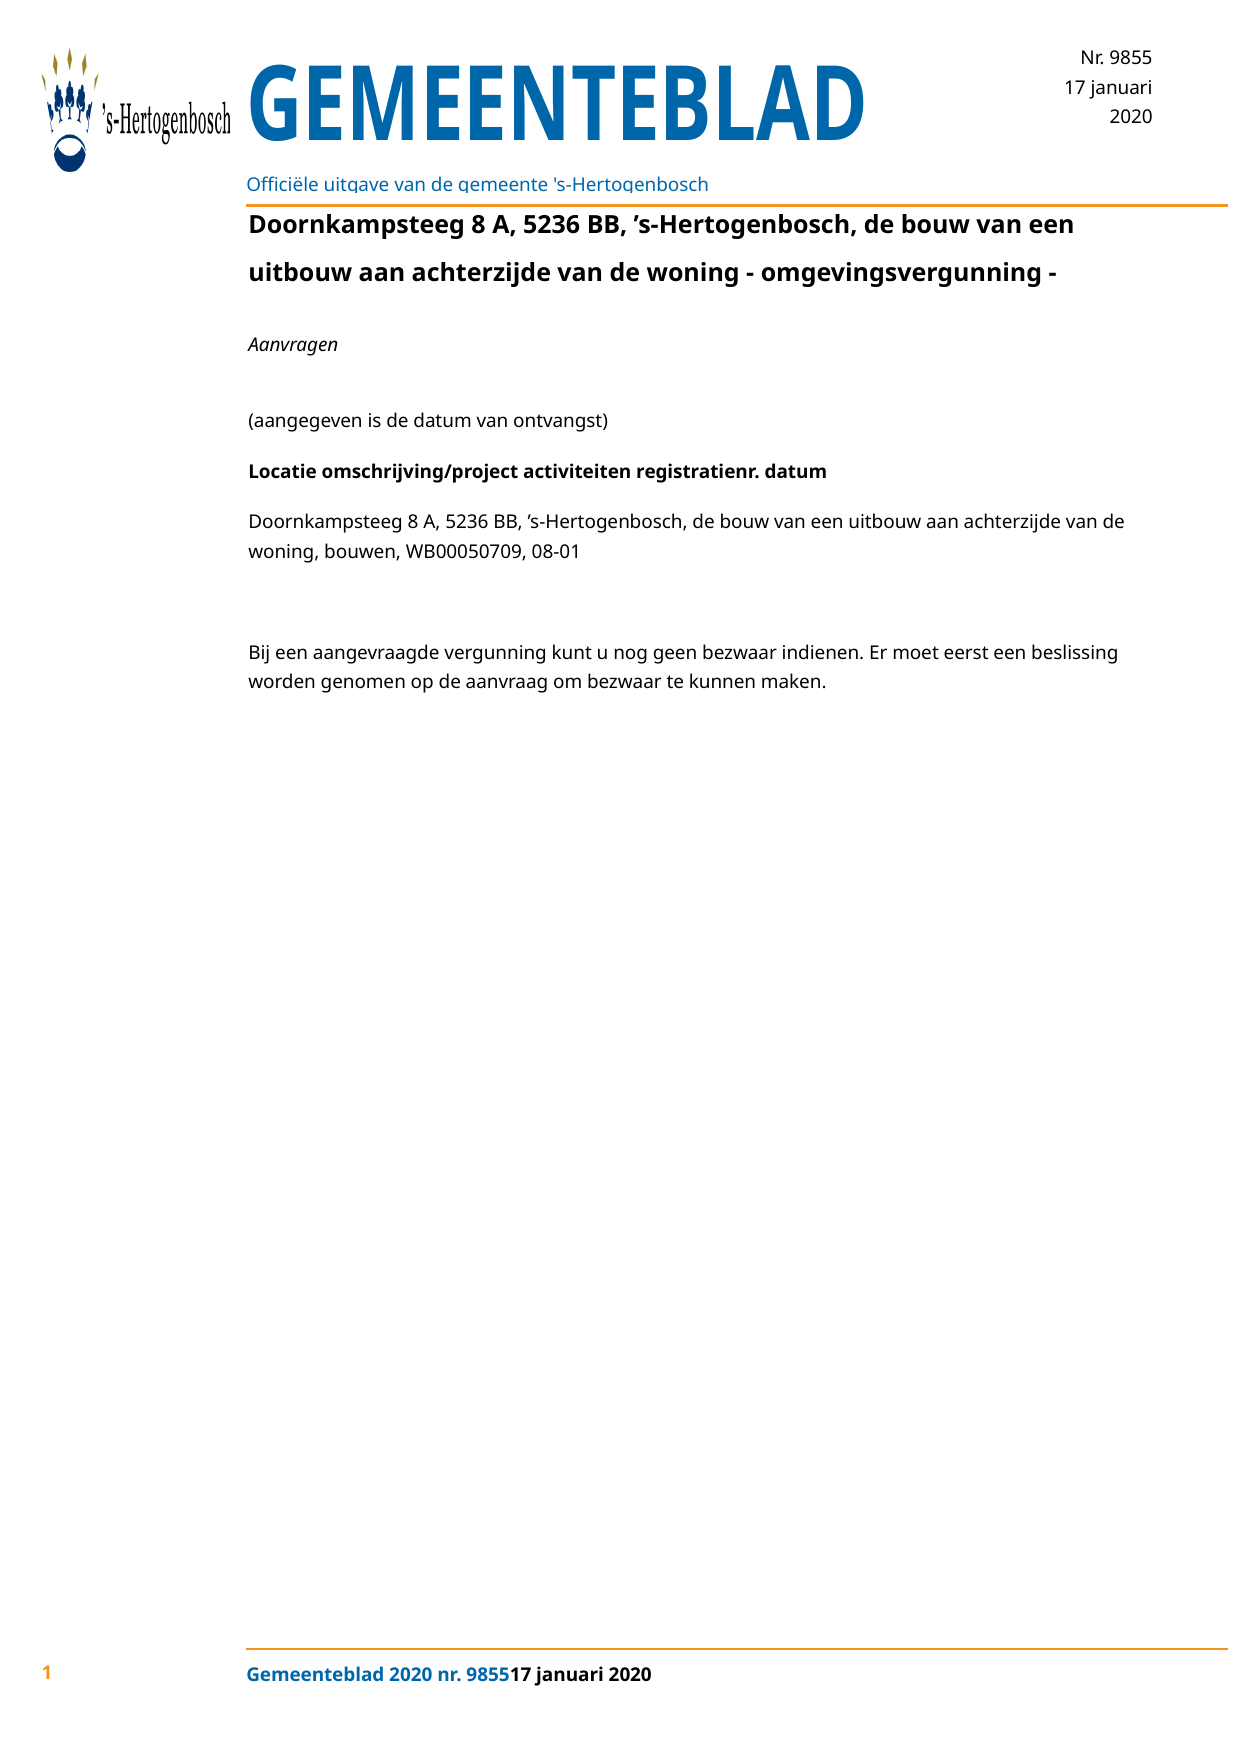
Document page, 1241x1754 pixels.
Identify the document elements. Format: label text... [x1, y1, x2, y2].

picture [41, 47, 231, 172]
text Locatie omschrijving/project activiteiten registratienr. datum [248, 458, 1152, 484]
text Doornkampsteeg 8 A, 5236 BB, ’s-Hertogenbosch, de bouw van een uitbouw aan achterzijde van de woning - omgevingsvergunning - [248, 207, 1152, 288]
text (aangegeven is de datum van ontvangst) [248, 408, 1152, 433]
text Aanvragen [248, 331, 1152, 357]
text Bij een aangevraagde vergunning kunt u nog geen bezwaar indienen. Er moet eerst een beslissing worden genomen op de aanvraag om bezwaar te kunnen maken. [248, 639, 1152, 694]
text Doornkampsteeg 8 A, 5236 BB, ’s-Hertogenbosch, de bouw van een uitbouw aan achterzijde van de woning, bouwen, WB00050709, 08-01 [248, 508, 1152, 564]
